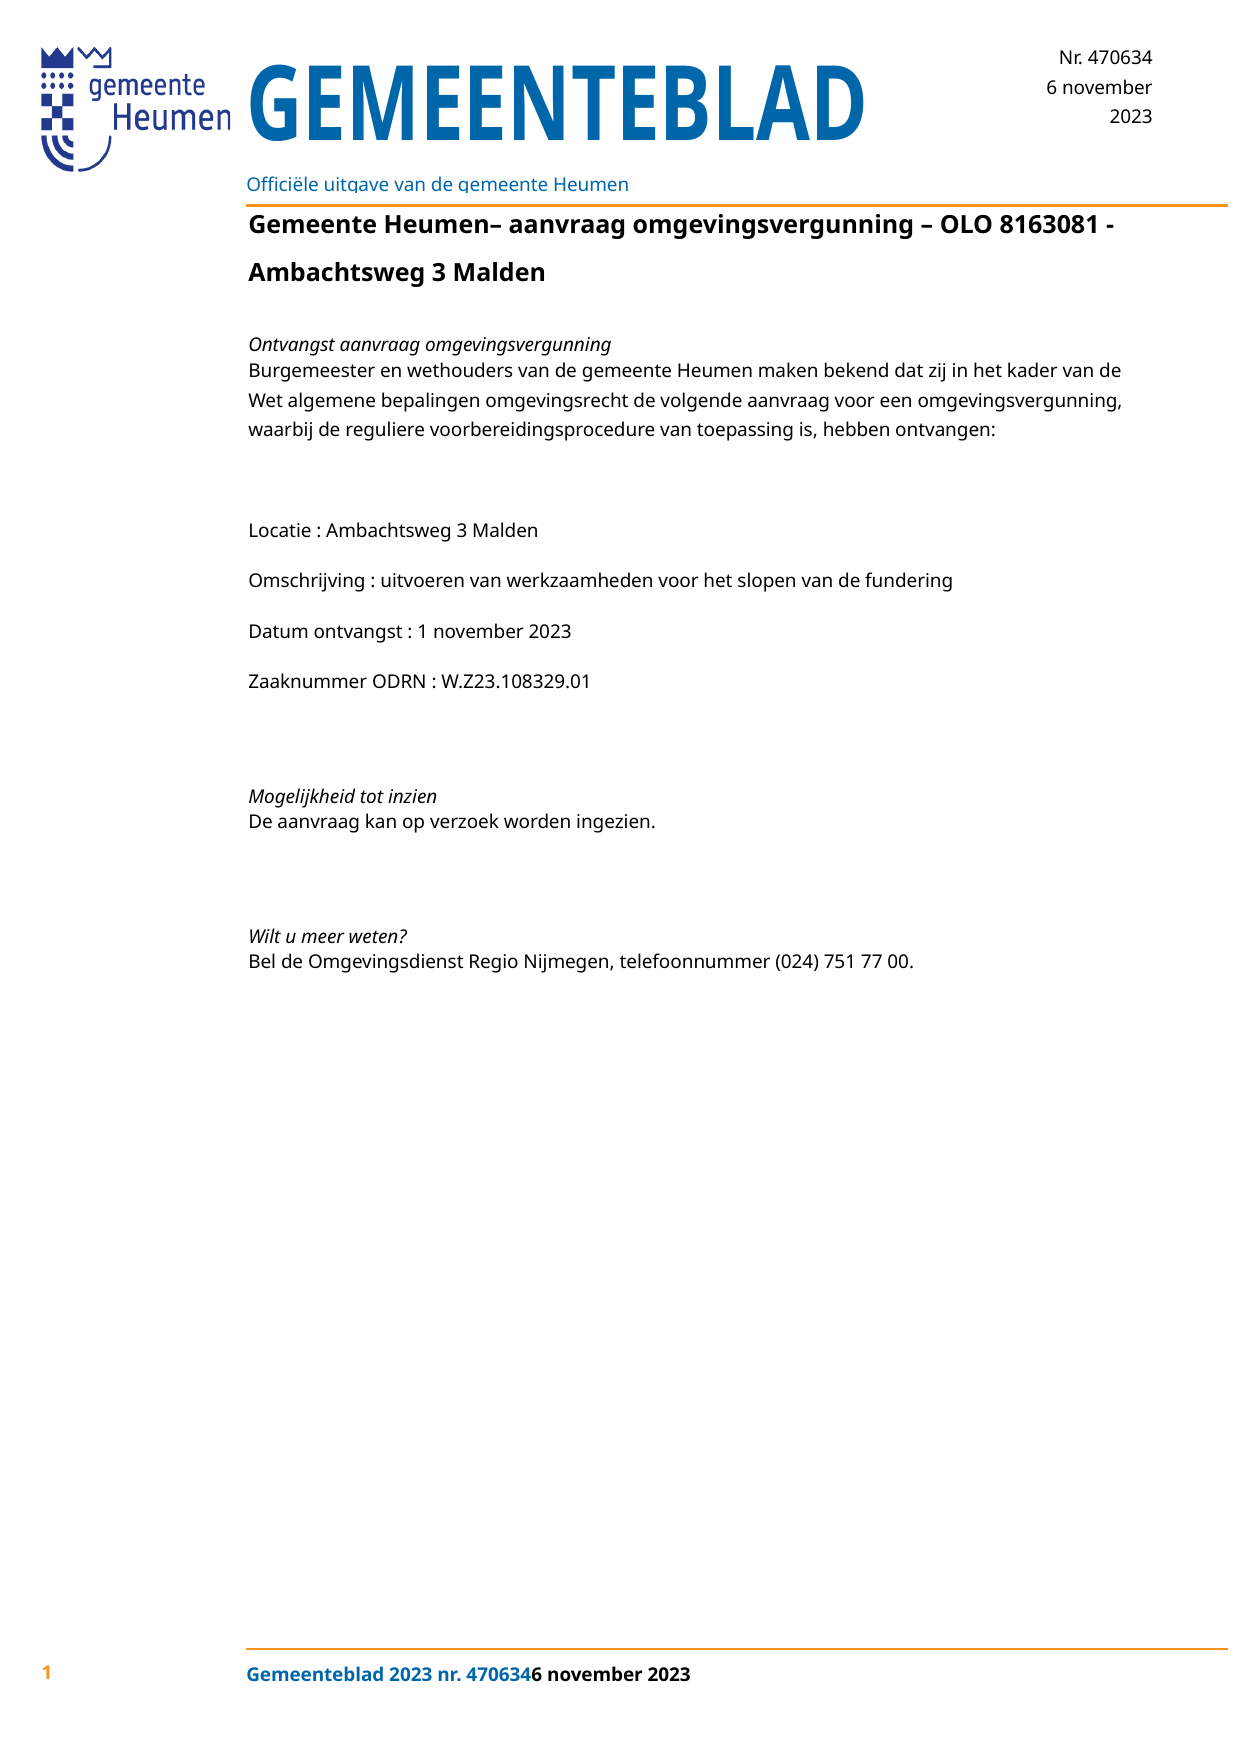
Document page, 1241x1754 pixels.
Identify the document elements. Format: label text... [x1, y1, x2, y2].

text Burgemeester en wethouders van de gemeente Heumen maken bekend dat zij in het kader van de Wet algemene bepalingen omgevingsrecht de volgende aanvraag voor een omgevingsvergunning, waarbij de reguliere voorbereidingsprocedure van toepassing is, hebben ontvangen: [248, 357, 1152, 442]
text Bel de Omgevingsdienst Regio Nijmegen, telefoonnummer (024) 751 77 00. [248, 949, 1152, 974]
text Locatie : Ambachtsweg 3 Malden [248, 517, 1152, 543]
text Omschrijving : uitvoeren van werkzaamheden voor het slopen van de fundering [248, 568, 1152, 593]
text Ontvangst aanvraag omgevingsvergunning [248, 331, 1152, 357]
text De aanvraag kan op verzoek worden ingezien. [248, 808, 1152, 834]
text Mogelijkheid tot inzien [248, 783, 1152, 808]
picture [41, 47, 231, 172]
text Zaaknummer ODRN : W.Z23.108329.01 [248, 668, 1152, 694]
text Datum ontvangst : 1 november 2023 [248, 618, 1152, 644]
text Gemeente Heumen– aanvraag omgevingsvergunning – OLO 8163081 - Ambachtsweg 3 Malden [248, 207, 1152, 288]
text Wilt u meer weten? [248, 923, 1152, 949]
